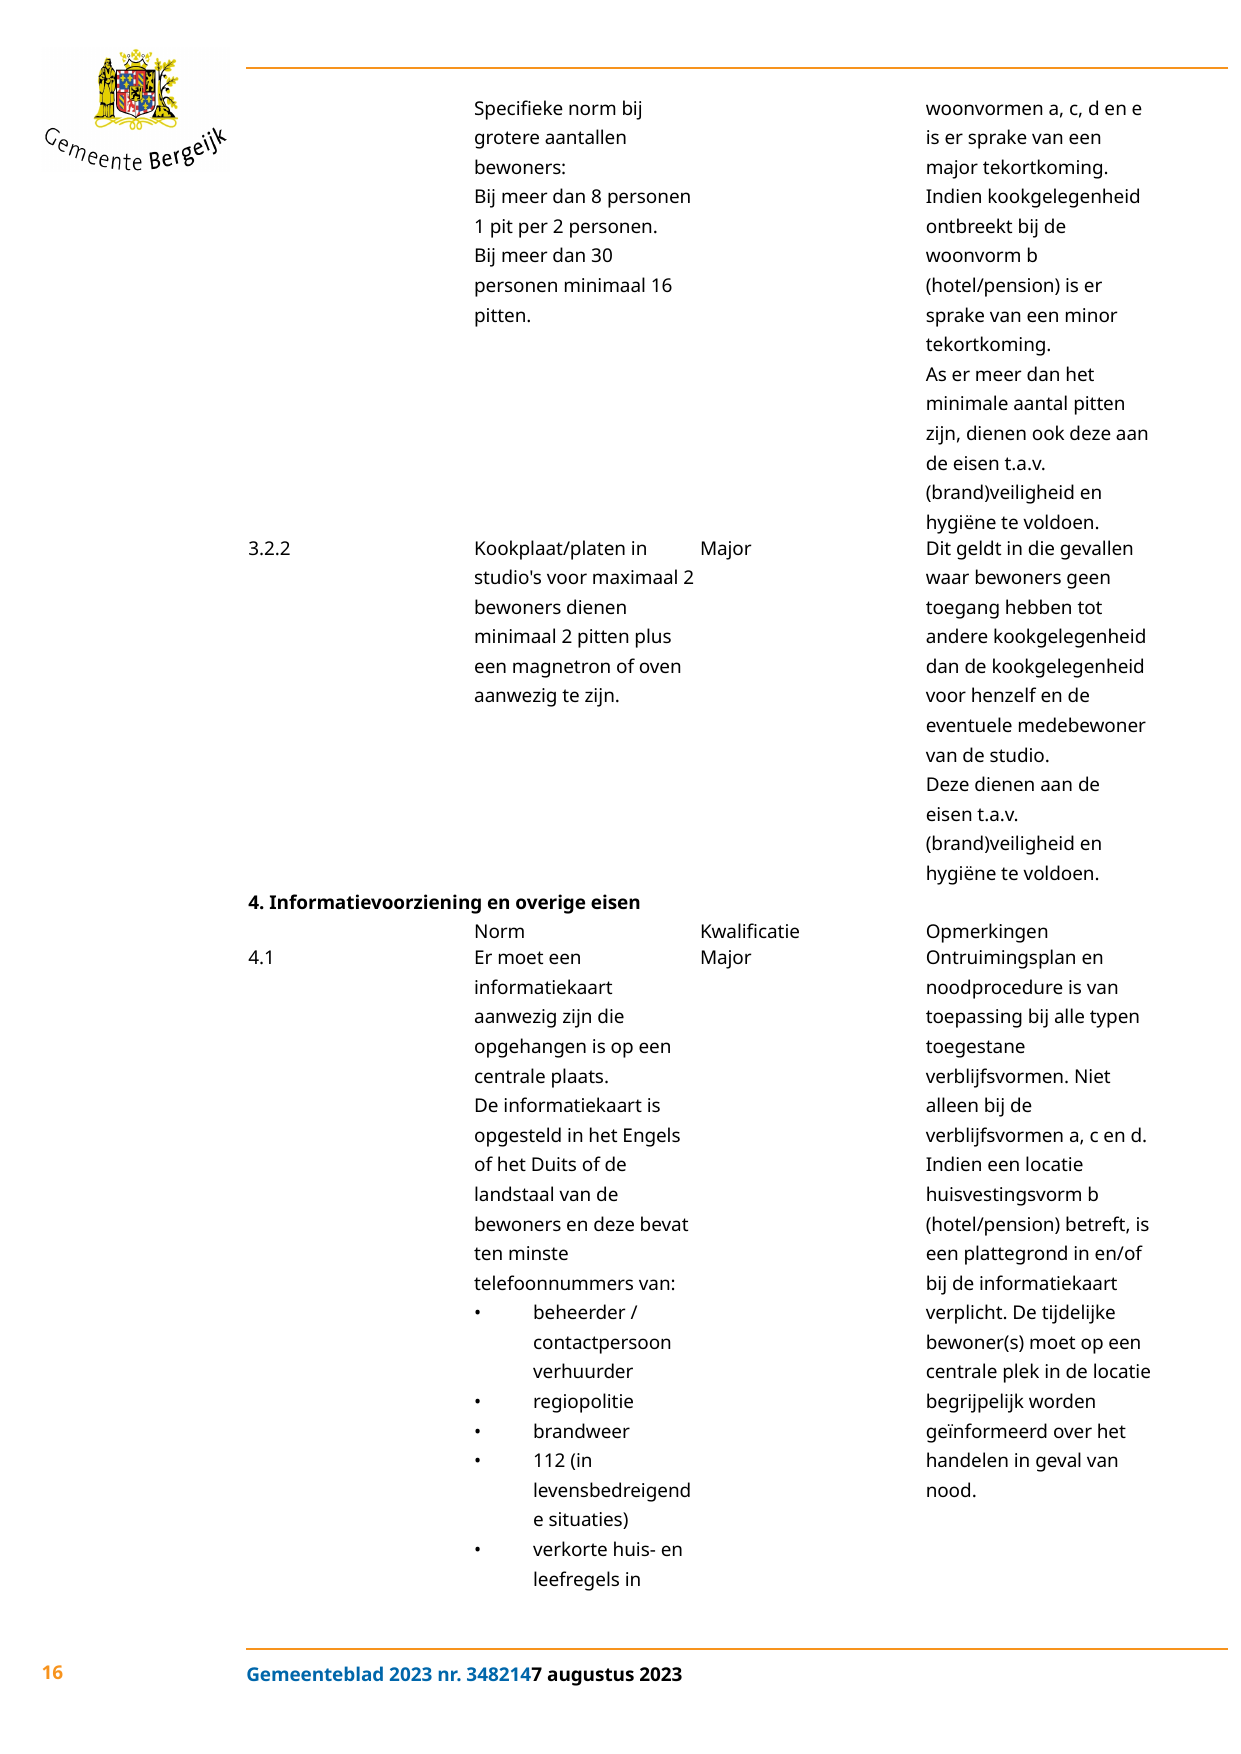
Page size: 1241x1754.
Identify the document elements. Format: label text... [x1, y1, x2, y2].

table_cell Kookplaat/platen in studio's voor maximaal 2 bewoners dienen minimaal 2 pitten plus een magnetron of oven aanwezig te zijn. [474, 535, 700, 886]
table_cell 3.2.2 [248, 535, 474, 886]
table_cell woonvormen a, c, d en e is er sprake van een major tekortkoming. Indien kookgelegenheid ontbreekt bij de woonvorm b (hotel/pension) is er sprake van een minor tekortkoming. As er meer dan het minimale aantal pitten zijn, dienen ook deze aan de eisen t.a.v. (brand)veiligheid en hygiëne te voldoen. [926, 95, 1152, 535]
table_cell Er moet een informatiekaart aanwezig zijn die opgehangen is op een centrale plaats. De informatiekaart is opgesteld in het Engels of het Duits of de landstaal van de bewoners en deze bevat ten minste telefoonnummers van: beheerder / contactpersoon verhuurder regiopolitie brandweer 112 (in levensbedreigende situaties) verkorte huis- en leefregels in [474, 945, 700, 1591]
table_cell [700, 95, 926, 535]
table_cell Major [700, 945, 926, 1591]
table_header Norm [474, 919, 700, 944]
table_cell [248, 95, 474, 535]
table_cell 4.1 [248, 945, 474, 1591]
text 4. Informatievoorziening en overige eisen [248, 889, 1152, 915]
table_cell Major [700, 535, 926, 886]
table_header [248, 919, 474, 944]
table_cell Ontruimingsplan en noodprocedure is van toepassing bij alle typen toegestane verblijfsvormen. Niet alleen bij de verblijfsvormen a, c en d. Indien een locatie huisvestingsvorm b (hotel/pension) betreft, is een plattegrond in en/of bij de informatiekaart verplicht. De tijdelijke bewoner(s) moet op een centrale plek in de locatie begrijpelijk worden geïnformeerd over het handelen in geval van nood. [926, 945, 1152, 1591]
table_cell Specifieke norm bij grotere aantallen bewoners: Bij meer dan 8 personen 1 pit per 2 personen. Bij meer dan 30 personen minimaal 16 pitten. [474, 95, 700, 535]
table_cell Dit geldt in die gevallen waar bewoners geen toegang hebben tot andere kookgelegenheid dan de kookgelegenheid voor henzelf en de eventuele medebewoner van de studio. Deze dienen aan de eisen t.a.v. (brand)veiligheid en hygiëne te voldoen. [926, 535, 1152, 886]
table_header Kwalificatie [700, 919, 926, 944]
table_header Opmerkingen [926, 919, 1152, 944]
picture [41, 47, 231, 172]
